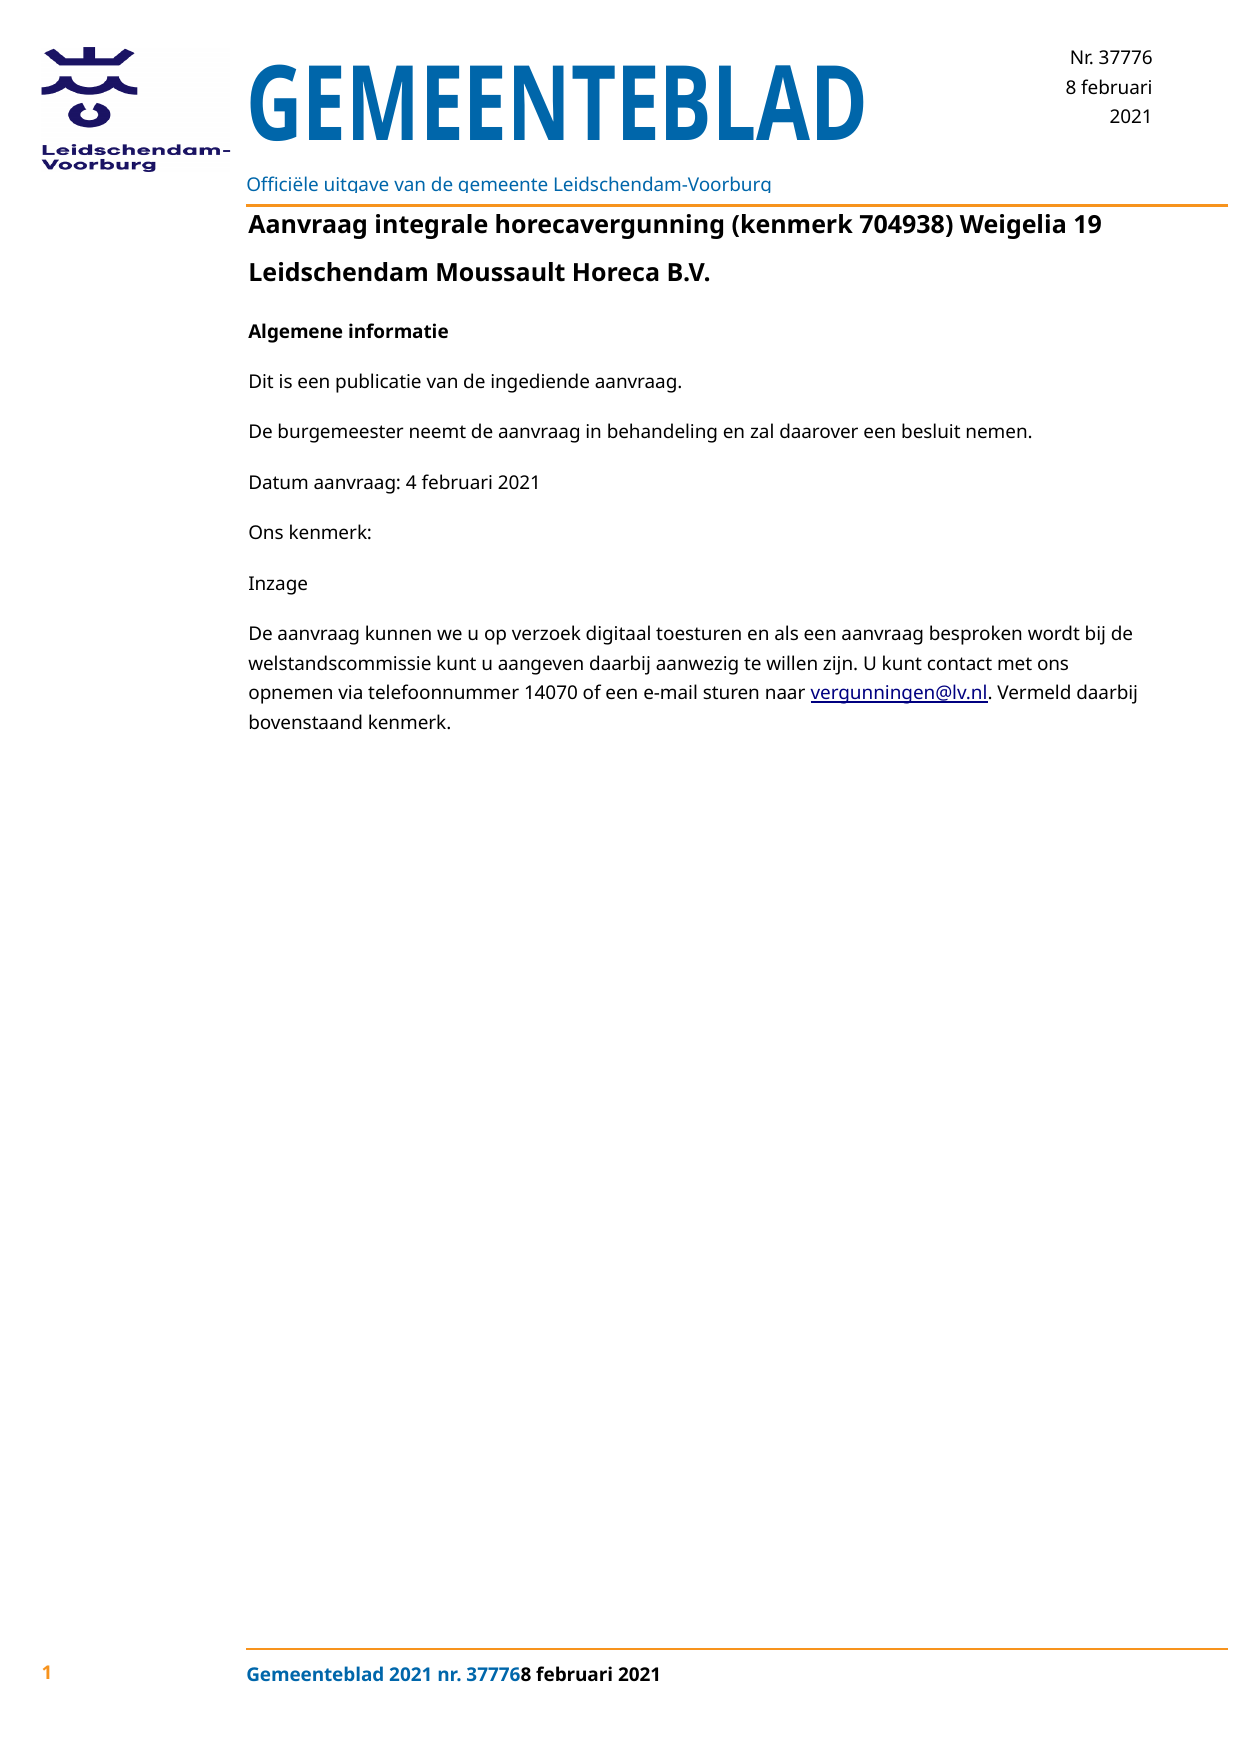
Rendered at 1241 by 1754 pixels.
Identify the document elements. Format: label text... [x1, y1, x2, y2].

text De aanvraag kunnen we u op verzoek digitaal toesturen en als een aanvraag besproken wordt bij de welstandscommissie kunt u aangeven daarbij aanwezig te willen zijn. U kunt contact met ons opnemen via telefoonnummer 14070 of een e-mail sturen naar vergunningen@lv.nl. Vermeld daarbij bovenstaand kenmerk. [248, 620, 1152, 735]
text De burgemeester neemt de aanvraag in behandeling en zal daarover een besluit nemen. [248, 419, 1152, 444]
text Inzage [248, 570, 1152, 596]
text Dit is een publicatie van de ingediende aanvraag. [248, 368, 1152, 394]
text Aanvraag integrale horecavergunning (kenmerk 704938) Weigelia 19 Leidschendam Moussault Horeca B.V. [248, 207, 1152, 288]
text Algemene informatie [248, 318, 1152, 344]
text Datum aanvraag: 4 februari 2021 [248, 469, 1152, 495]
text Ons kenmerk: [248, 519, 1152, 545]
picture [41, 47, 231, 172]
